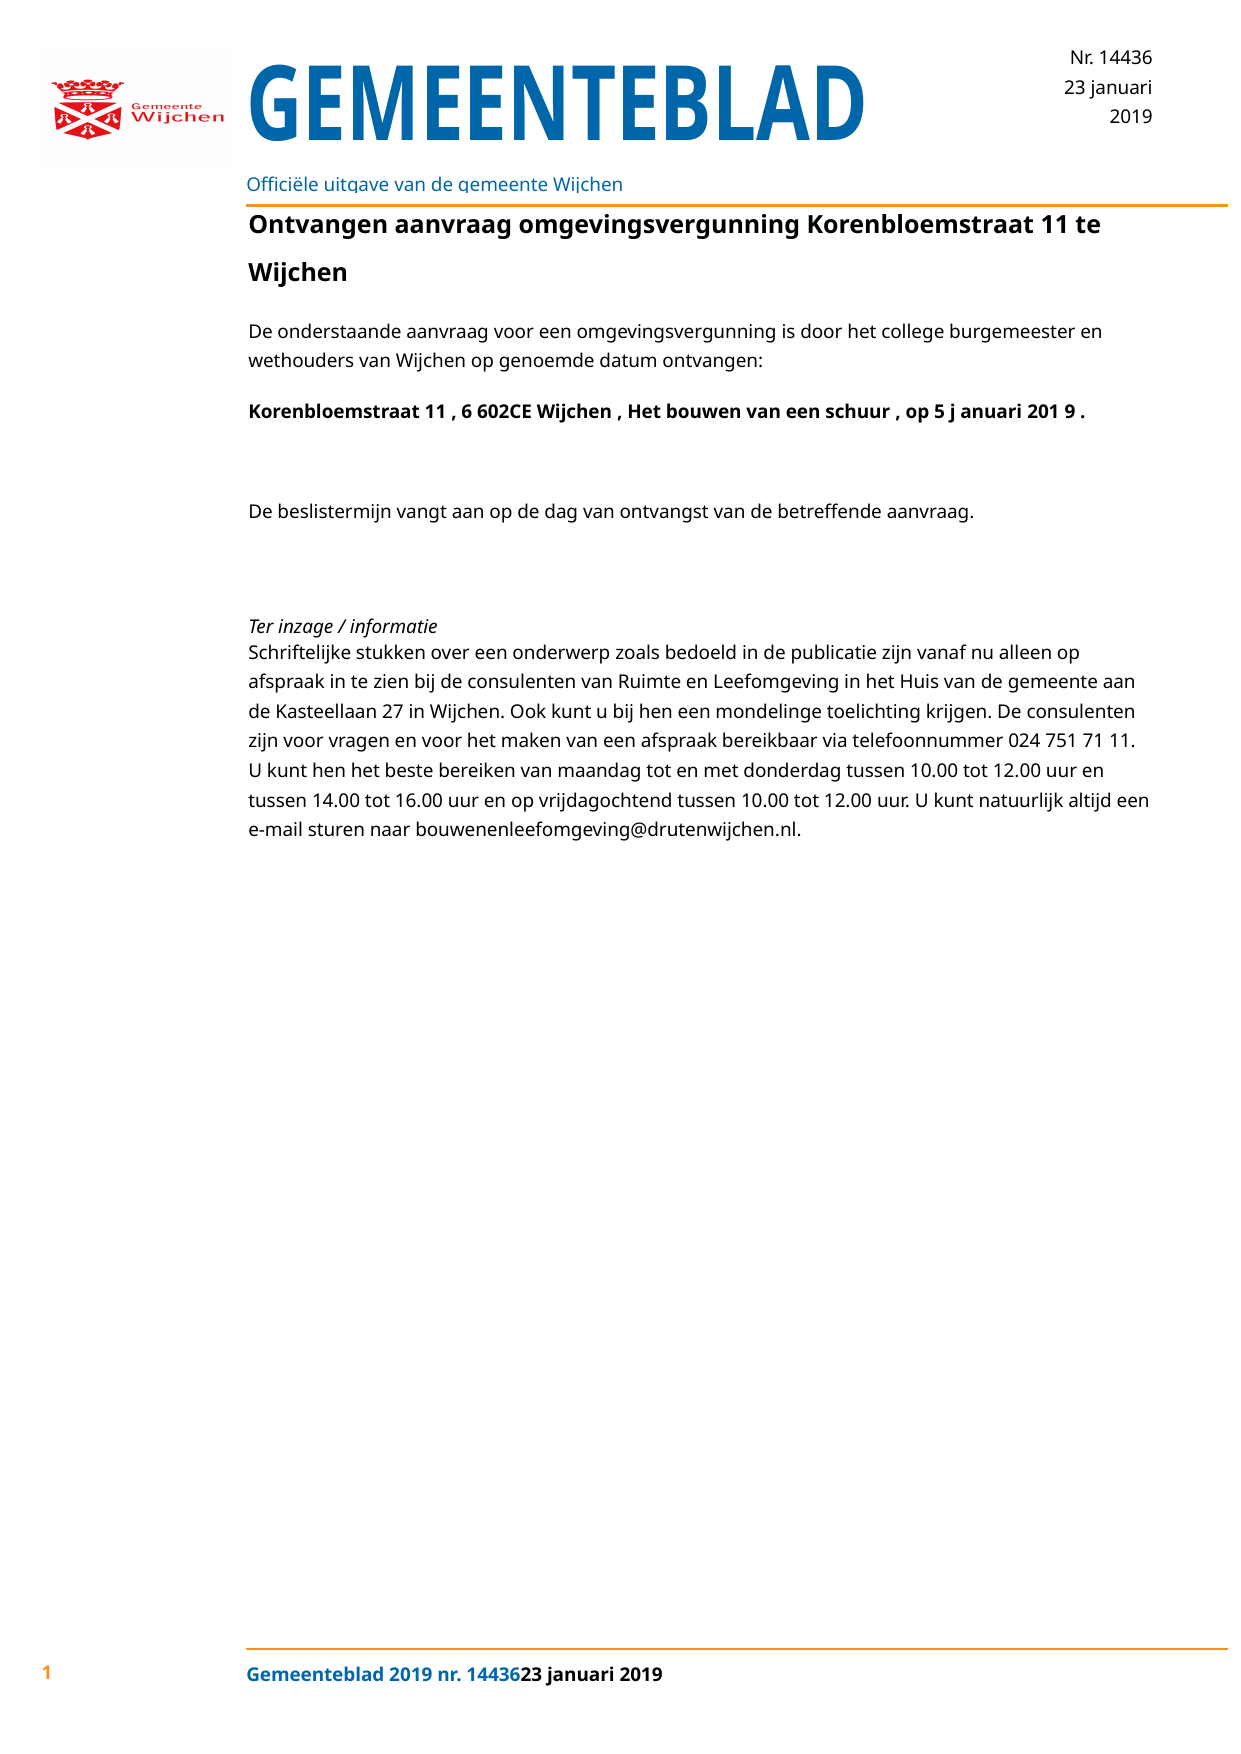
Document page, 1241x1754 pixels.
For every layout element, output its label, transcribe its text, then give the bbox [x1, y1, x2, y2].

text De onderstaande aanvraag voor een omgevingsvergunning is door het college burgemeester en wethouders van Wijchen op genoemde datum ontvangen: [248, 318, 1152, 373]
picture [41, 47, 231, 172]
text Korenbloemstraat 11 , 6 602CE Wijchen , Het bouwen van een schuur , op 5 j anuari 201 9 . [248, 398, 1152, 424]
text Ter inzage / informatie [248, 613, 1152, 639]
text De beslistermijn vangt aan op de dag van ontvangst van de betreffende aanvraag. [248, 499, 1152, 524]
text Ontvangen aanvraag omgevingsvergunning Korenbloemstraat 11 te Wijchen [248, 207, 1152, 288]
text Schriftelijke stukken over een onderwerp zoals bedoeld in de publicatie zijn vanaf nu alleen op afspraak in te zien bij de consulenten van Ruimte en Leefomgeving in het Huis van de gemeente aan de Kasteellaan 27 in Wijchen. Ook kunt u bij hen een mondelinge toelichting krijgen. De consulenten zijn voor vragen en voor het maken van een afspraak bereikbaar via telefoonnummer 024 751 71 11. U kunt hen het beste bereiken van maandag tot en met donderdag tussen 10.00 tot 12.00 uur en tussen 14.00 tot 16.00 uur en op vrijdagochtend tussen 10.00 tot 12.00 uur. U kunt natuurlijk altijd een e-mail sturen naar bouwenenleefomgeving@drutenwijchen.nl. [248, 639, 1152, 842]
